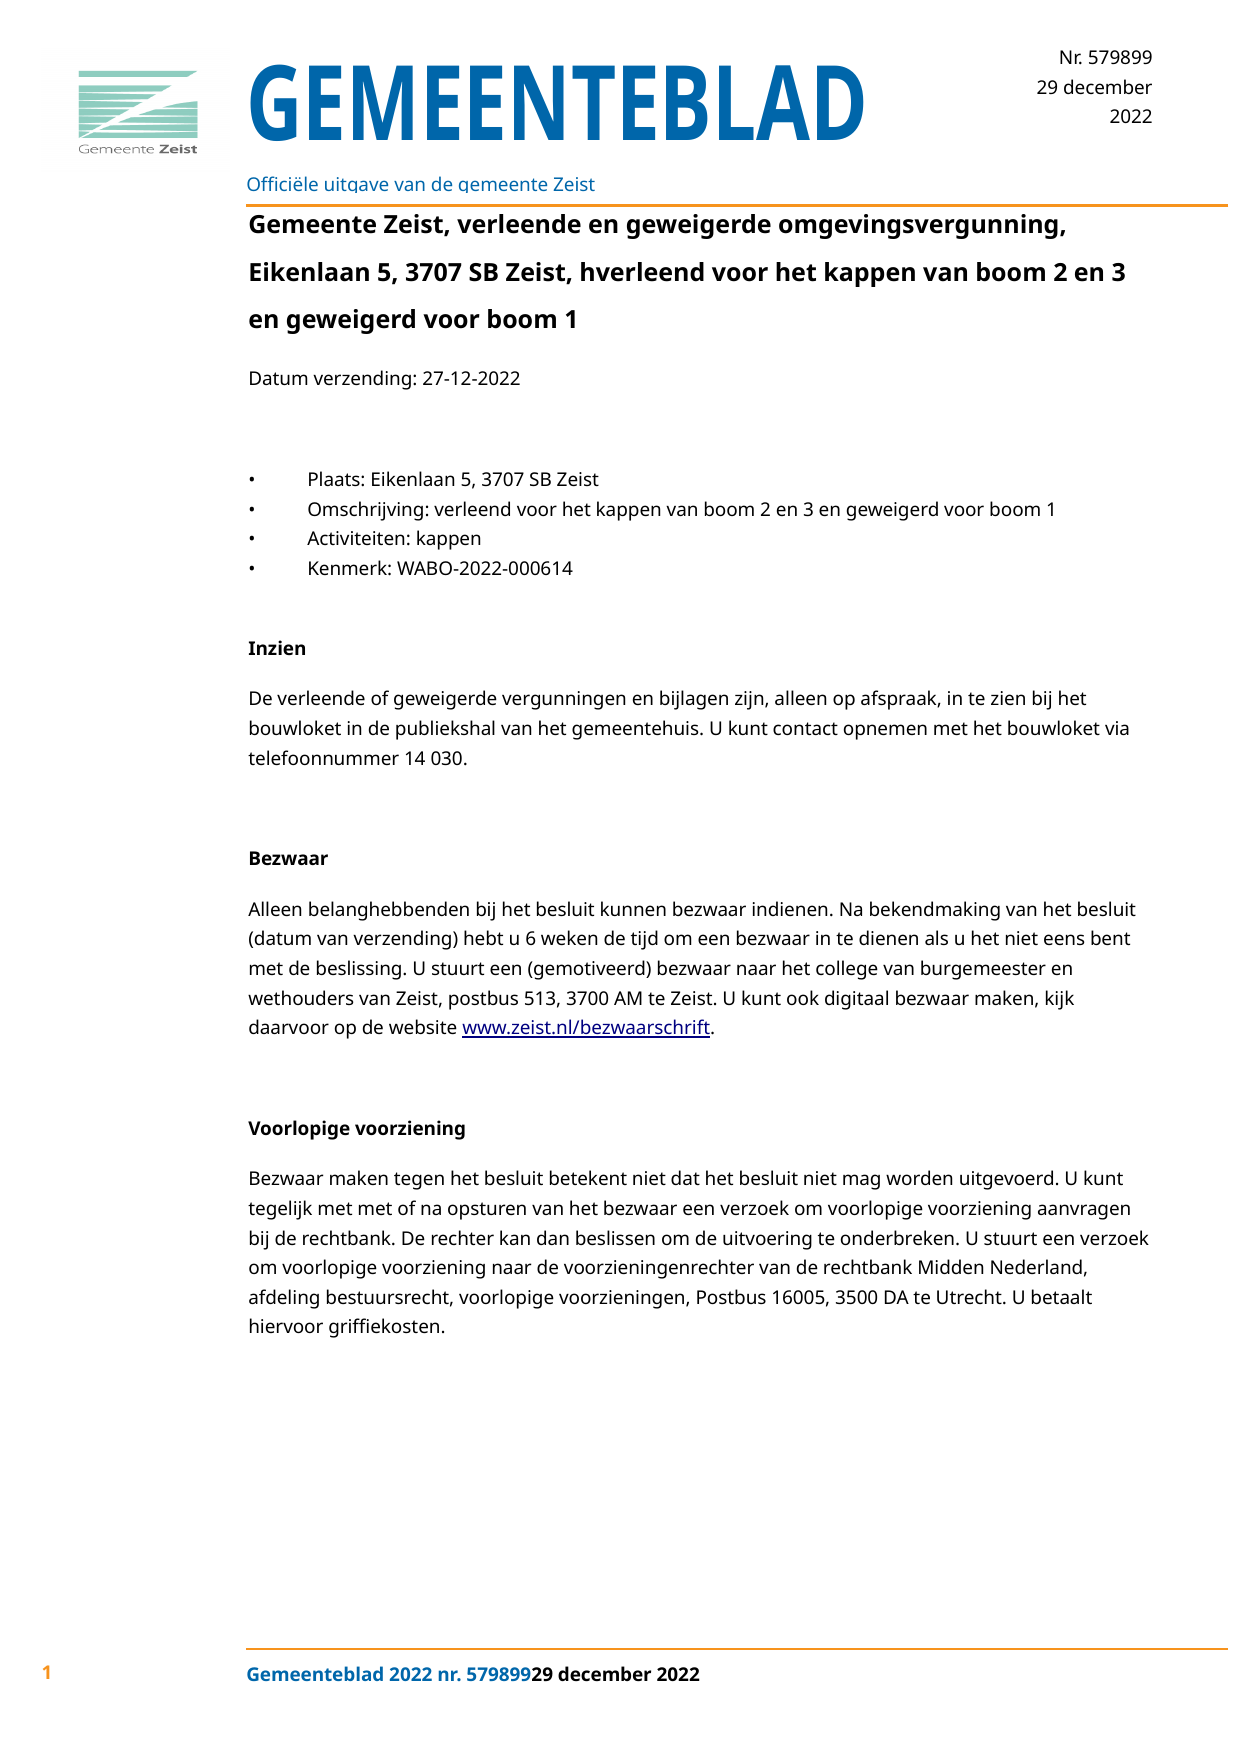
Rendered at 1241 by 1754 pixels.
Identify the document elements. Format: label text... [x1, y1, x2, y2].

picture [41, 47, 231, 172]
text Alleen belanghebbenden bij het besluit kunnen bezwaar indienen. Na bekendmaking van het besluit (datum van verzending) hebt u 6 weken de tijd om een bezwaar in te dienen als u het niet eens bent met de beslissing. U stuurt een (gemotiveerd) bezwaar naar het college van burgemeester en wethouders van Zeist, postbus 513, 3700 AM te Zeist. U kunt ook digitaal bezwaar maken, kijk daarvoor op de website www.zeist.nl/bezwaarschrift. [248, 896, 1152, 1040]
list Plaats: Eikenlaan 5, 3707 SB Zeist [248, 466, 1152, 492]
text Inzien [248, 635, 1152, 661]
text Voorlopige voorziening [248, 1115, 1152, 1141]
text De verleende of geweigerde vergunningen en bijlagen zijn, alleen op afspraak, in te zien bij het bouwloket in de publiekshal van het gemeentehuis. U kunt contact opnemen met het bouwloket via telefoonnummer 14 030. [248, 686, 1152, 770]
text Gemeente Zeist, verleende en geweigerde omgevingsvergunning, Eikenlaan 5, 3707 SB Zeist, hverleend voor het kappen van boom 2 en 3 en geweigerd voor boom 1 [248, 207, 1152, 336]
list Activiteiten: kappen [248, 526, 1152, 551]
list Kenmerk: WABO-2022-000614 [248, 555, 1152, 581]
text Bezwaar maken tegen het besluit betekent niet dat het besluit niet mag worden uitgevoerd. U kunt tegelijk met met of na opsturen van het bezwaar een verzoek om voorlopige voorziening aanvragen bij de rechtbank. De rechter kan dan beslissen om de uitvoering te onderbreken. U stuurt een verzoek om voorlopige voorziening naar de voorzieningenrechter van de rechtbank Midden Nederland, afdeling bestuursrecht, voorlopige voorzieningen, Postbus 16005, 3500 DA te Utrecht. U betaalt hiervoor griffiekosten. [248, 1166, 1152, 1339]
text Datum verzending: 27-12-2022 [248, 366, 1152, 391]
text Bezwaar [248, 846, 1152, 871]
list Omschrijving: verleend voor het kappen van boom 2 en 3 en geweigerd voor boom 1 [248, 496, 1152, 522]
